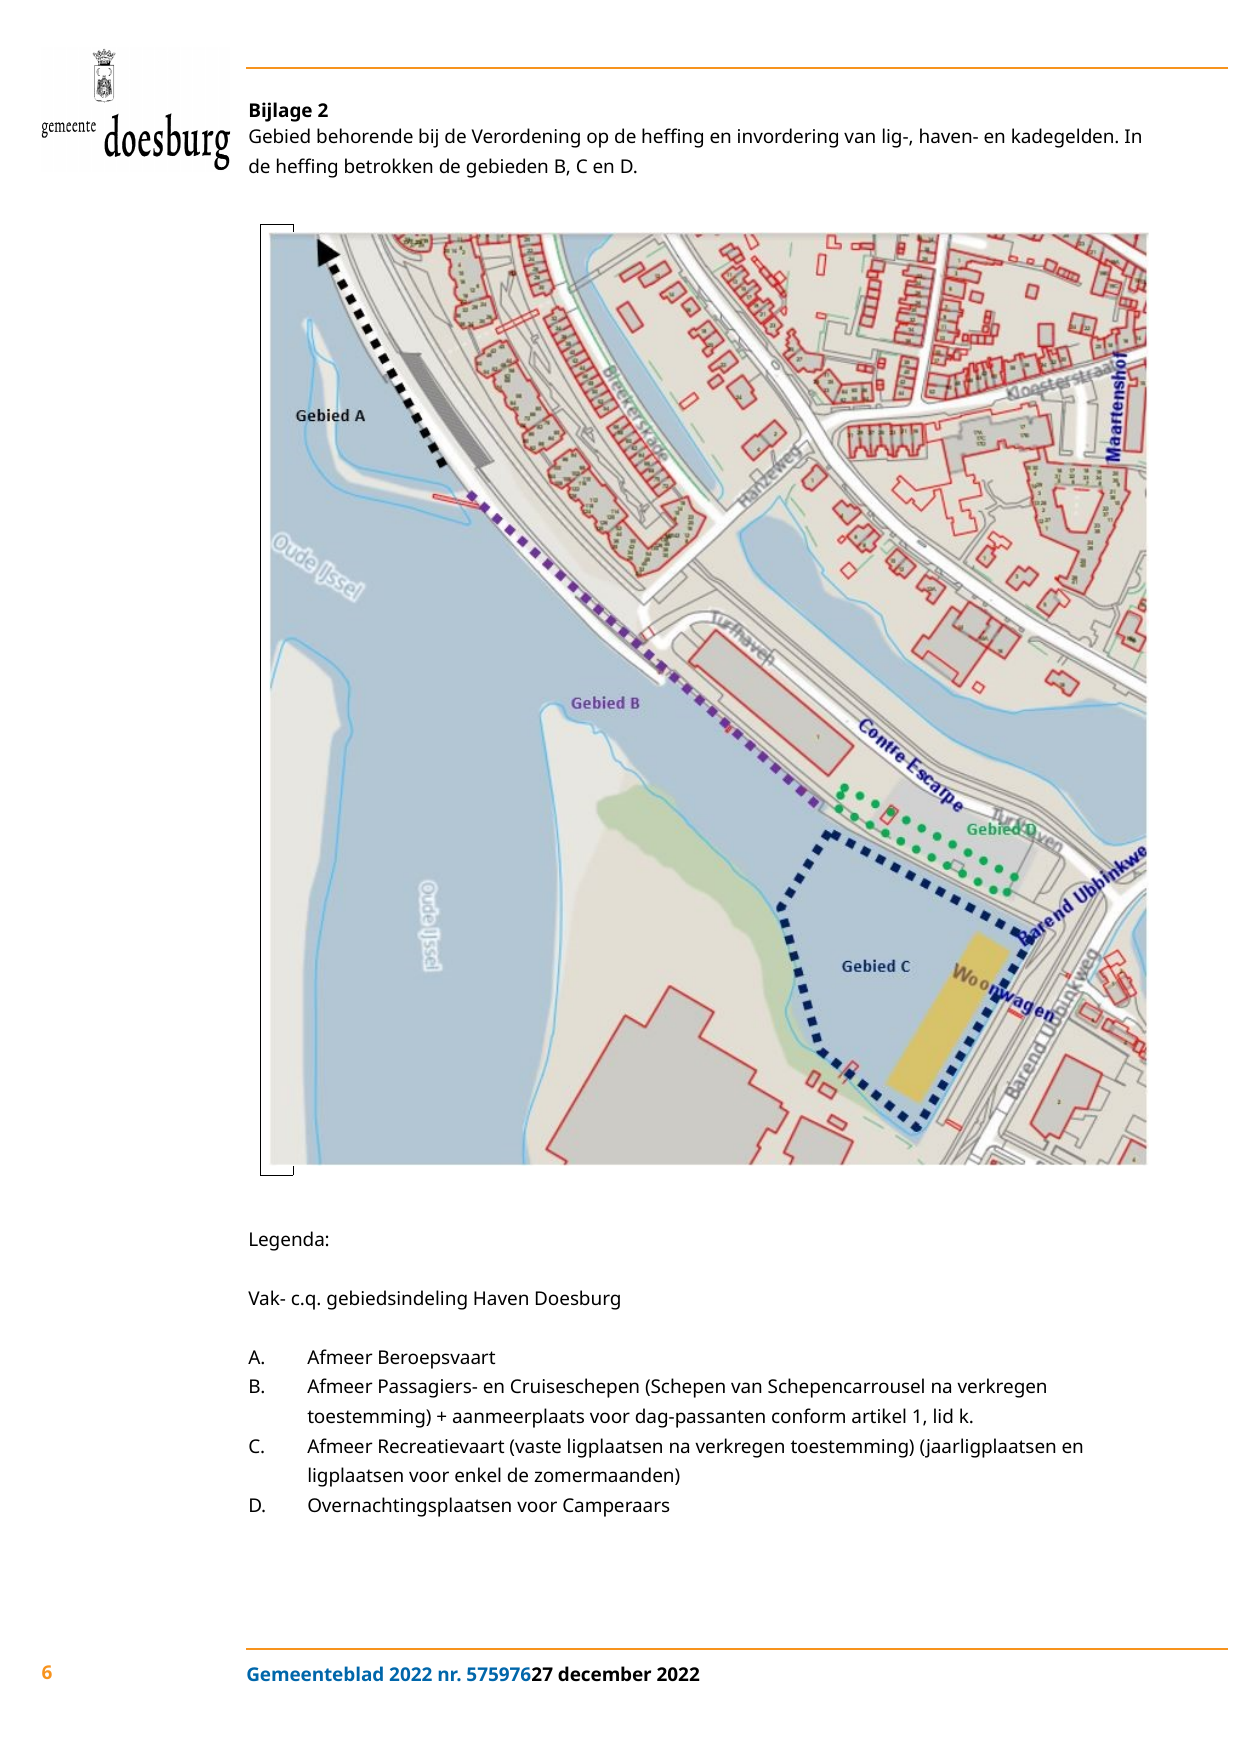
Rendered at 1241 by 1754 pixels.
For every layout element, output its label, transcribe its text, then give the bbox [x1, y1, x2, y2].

text Legenda: [248, 1226, 1152, 1252]
list Afmeer Recreatievaart (vaste ligplaatsen na verkregen toestemming) (jaarligplaatsen en ligplaatsen voor enkel de zomermaanden) [248, 1433, 1152, 1488]
text Bijlage 2 [248, 95, 1152, 123]
text Vak- c.q. gebiedsindeling Haven Doesburg [248, 1285, 1152, 1311]
text Gebied behorende bij de Verordening op de heffing en invordering van lig-, haven- en kadegelden. In de heffing betrokken de gebieden B, C en D. [248, 123, 1152, 179]
picture [268, 232, 1149, 1166]
picture [41, 47, 231, 172]
list Afmeer Beroepsvaart [248, 1344, 1152, 1370]
list Afmeer Passagiers- en Cruiseschepen (Schepen van Schepencarrousel na verkregen toestemming) + aanmeerplaats voor dag-passanten conform artikel 1, lid k. [248, 1374, 1152, 1429]
list Overnachtingsplaatsen voor Camperaars [248, 1492, 1152, 1518]
